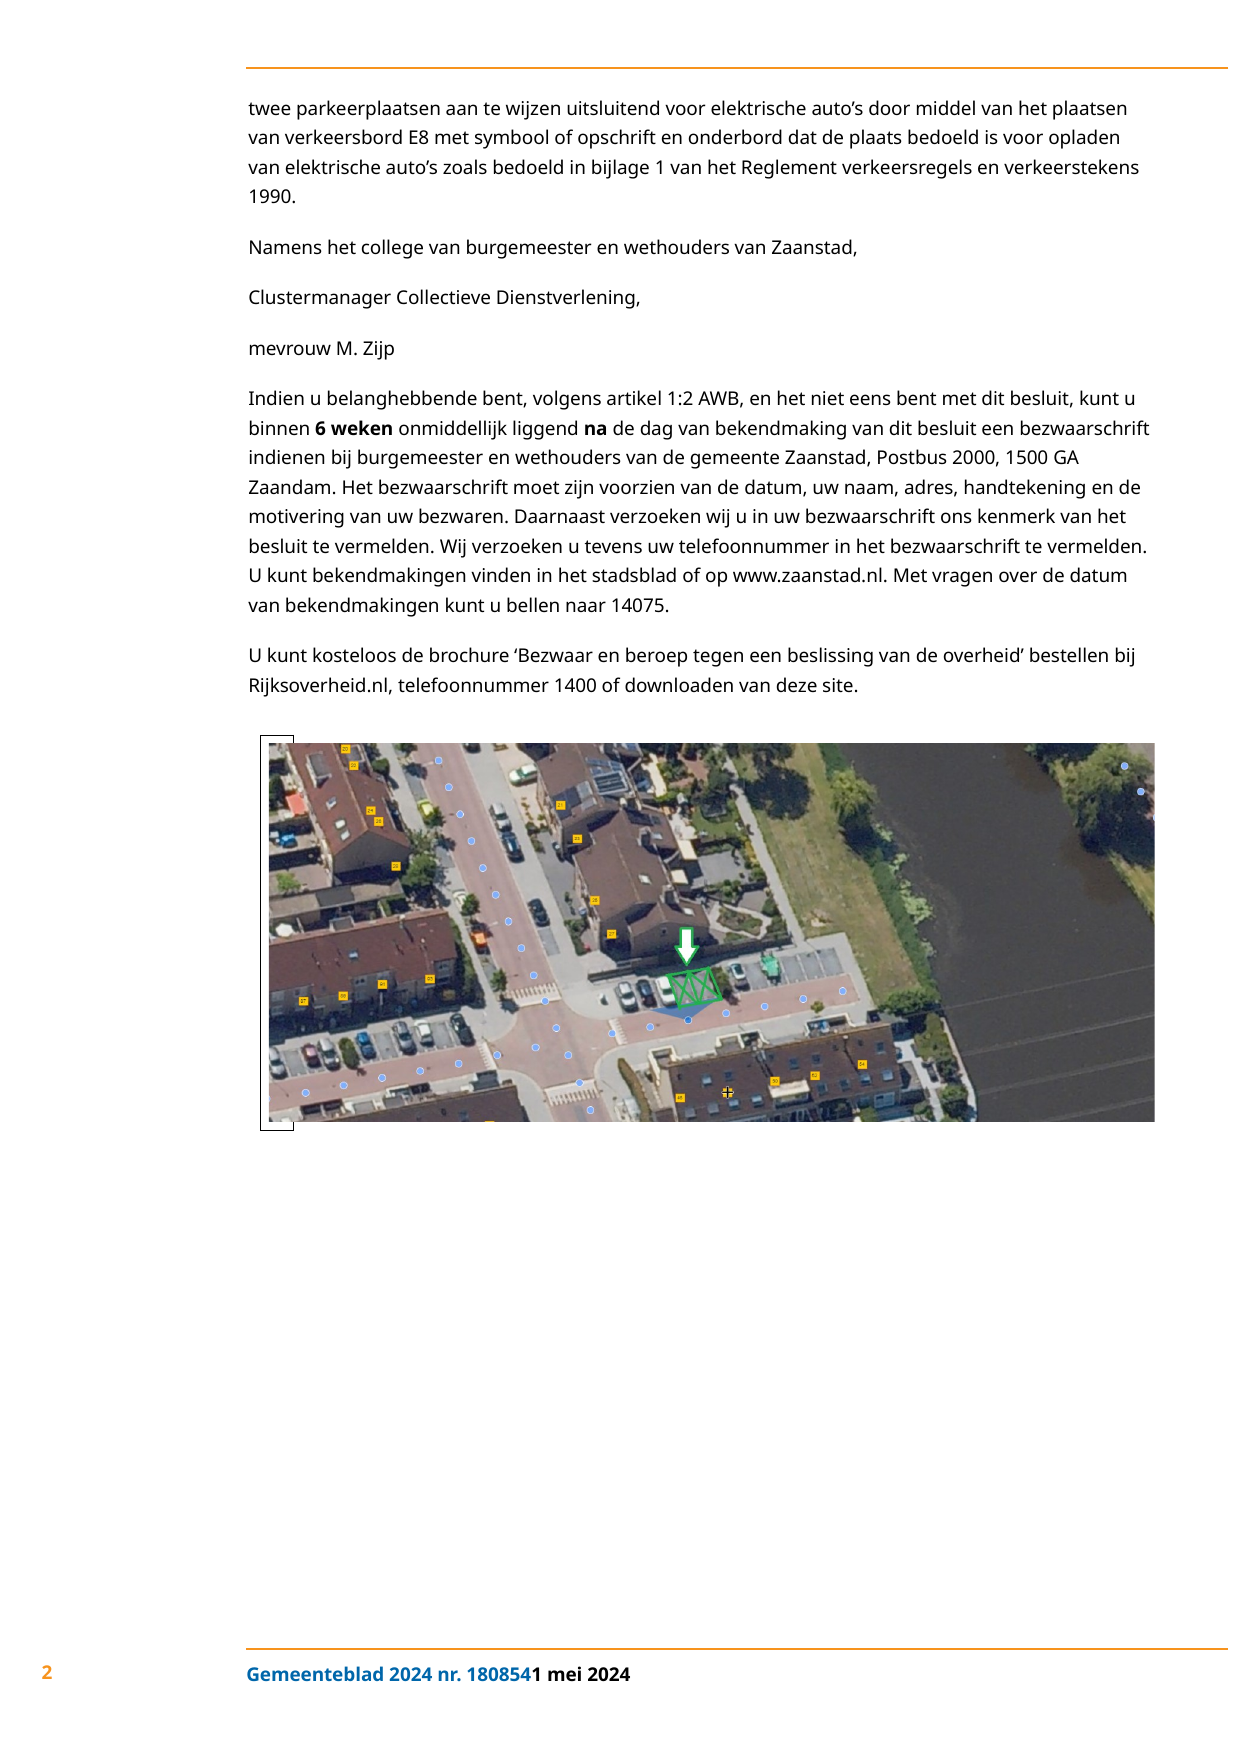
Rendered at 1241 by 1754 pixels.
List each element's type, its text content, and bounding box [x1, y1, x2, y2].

picture [268, 743, 1155, 1122]
text Namens het college van burgemeester en wethouders van Zaanstad, [248, 234, 1152, 260]
text mevrouw M. Zijp [248, 335, 1152, 361]
text Clustermanager Collectieve Dienstverlening, [248, 284, 1152, 310]
text twee parkeerplaatsen aan te wijzen uitsluitend voor elektrische auto’s door middel van het plaatsen van verkeersbord E8 met symbool of opschrift en onderbord dat de plaats bedoeld is voor opladen van elektrische auto’s zoals bedoeld in bijlage 1 van het Reglement verkeersregels en verkeerstekens 1990. [248, 95, 1152, 209]
text Indien u belanghebbende bent, volgens artikel 1:2 AWB, en het niet eens bent met dit besluit, kunt u binnen 6 weken onmiddellijk liggend na de dag van bekendmaking van dit besluit een bezwaarschrift indienen bij burgemeester en wethouders van de gemeente Zaanstad, Postbus 2000, 1500 GA Zaandam. Het bezwaarschrift moet zijn voorzien van de datum, uw naam, adres, handtekening en de motivering van uw bezwaren. Daarnaast verzoeken wij u in uw bezwaarschrift ons kenmerk van het besluit te vermelden. Wij verzoeken u tevens uw telefoonnummer in het bezwaarschrift te vermelden. U kunt bekendmakingen vinden in het stadsblad of op www.zaanstad.nl. Met vragen over de datum van bekendmakingen kunt u bellen naar 14075. [248, 385, 1152, 618]
text U kunt kosteloos de brochure ‘Bezwaar en beroep tegen een beslissing van de overheid’ bestellen bij Rijksoverheid.nl, telefoonnummer 1400 of downloaden van deze site. [248, 643, 1152, 698]
picture [41, 47, 231, 172]
